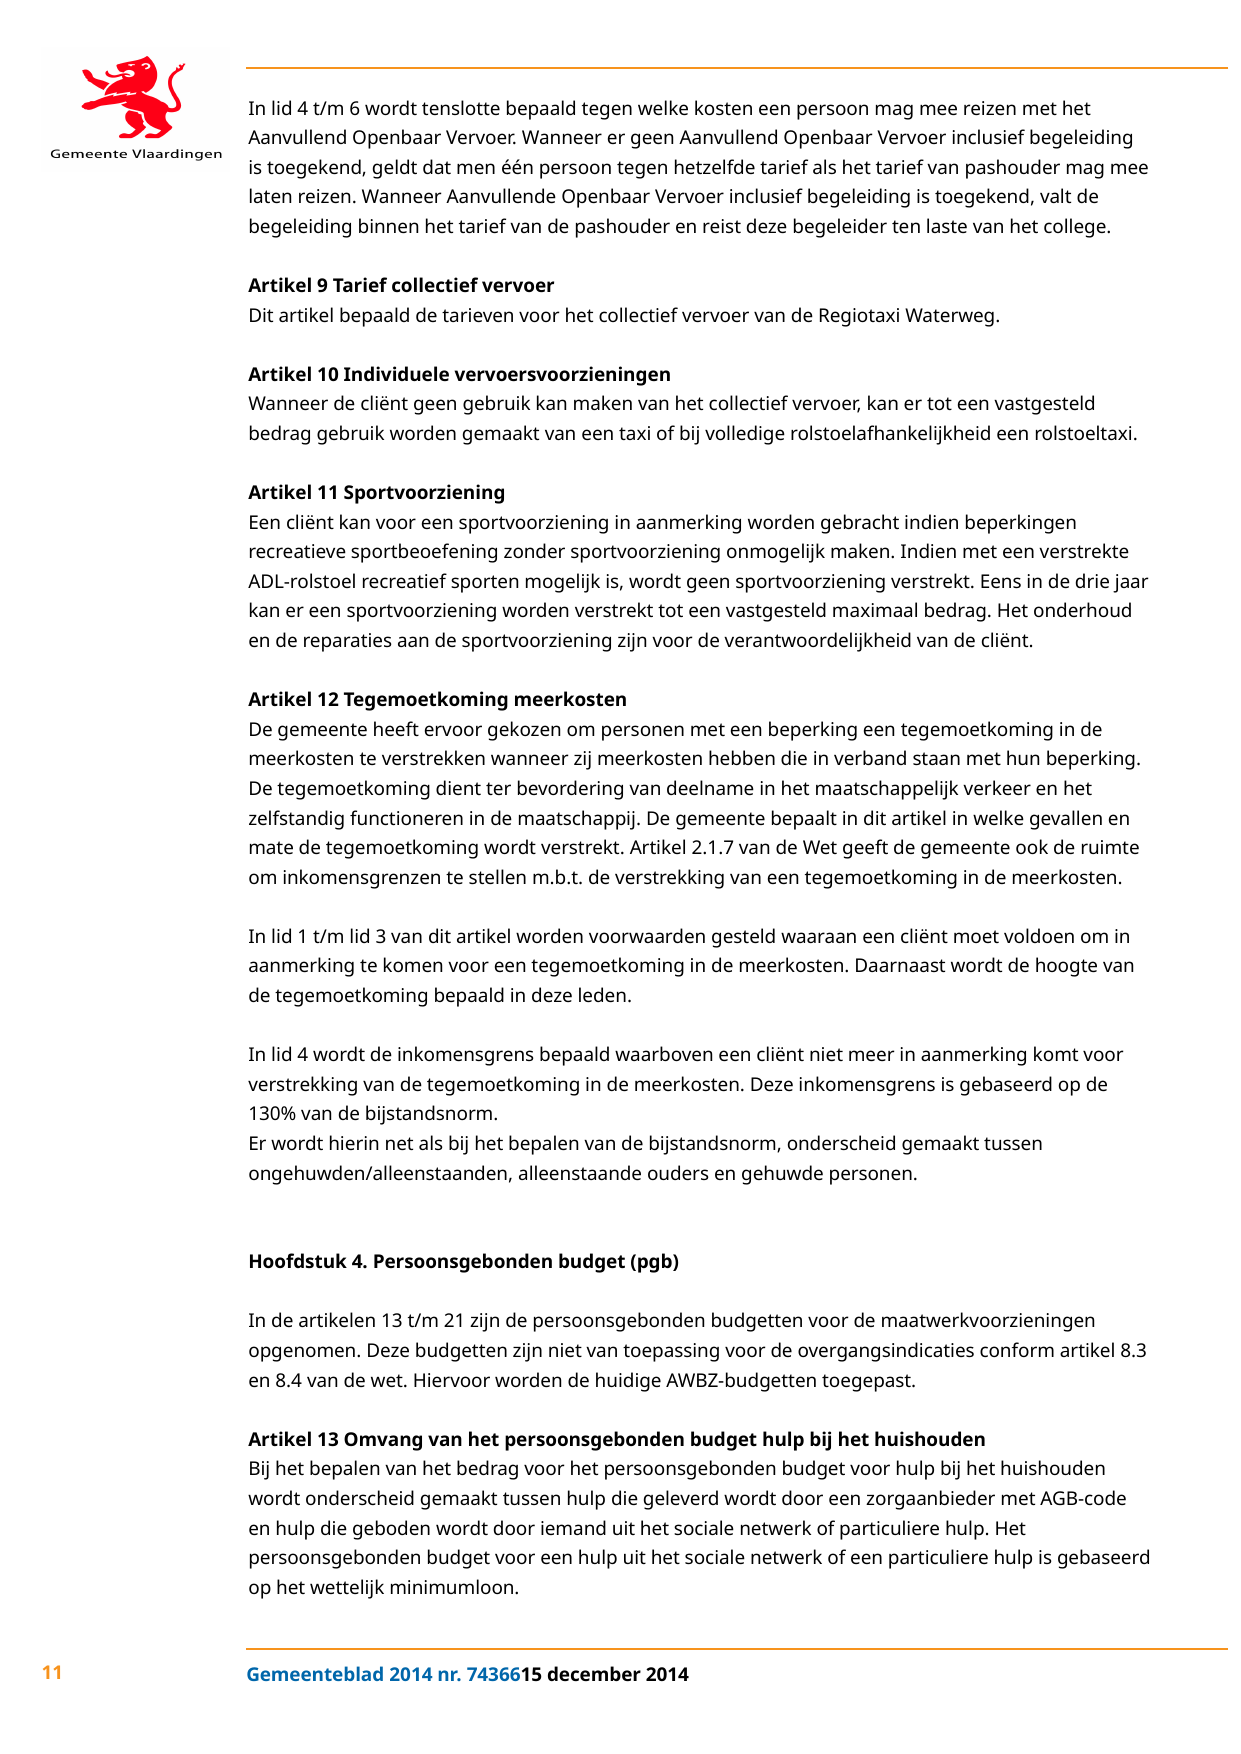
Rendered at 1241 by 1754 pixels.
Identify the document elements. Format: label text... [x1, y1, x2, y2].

text Dit artikel bepaald de tarieven voor het collectief vervoer van de Regiotaxi Waterweg. [248, 302, 1152, 328]
text Hoofdstuk 4. Persoonsgebonden budget (pgb) [248, 1248, 1152, 1274]
picture [41, 47, 231, 172]
text Artikel 12 Tegemoetkoming meerkosten [248, 686, 1152, 712]
text In lid 4 wordt de inkomensgrens bepaald waarboven een cliënt niet meer in aanmerking komt voor verstrekking van de tegemoetkoming in de meerkosten. Deze inkomensgrens is gebaseerd op de 130% van de bijstandsnorm. [248, 1041, 1152, 1126]
text De gemeente heeft ervoor gekozen om personen met een beperking een tegemoetkoming in de meerkosten te verstrekken wanneer zij meerkosten hebben die in verband staan met hun beperking. De tegemoetkoming dient ter bevordering van deelname in het maatschappelijk verkeer en het zelfstandig functioneren in de maatschappij. De gemeente bepaalt in dit artikel in welke gevallen en mate de tegemoetkoming wordt verstrekt. Artikel 2.1.7 van de Wet geeft de gemeente ook de ruimte om inkomensgrenzen te stellen m.b.t. de verstrekking van een tegemoetkoming in de meerkosten. [248, 716, 1152, 890]
text In de artikelen 13 t/m 21 zijn de persoonsgebonden budgetten voor de maatwerkvoorzieningen opgenomen. Deze budgetten zijn niet van toepassing voor de overgangsindicaties conform artikel 8.3 en 8.4 van de wet. Hiervoor worden de huidige AWBZ-budgetten toegepast. [248, 1308, 1152, 1393]
text Artikel 10 Individuele vervoersvoorzieningen [248, 361, 1152, 387]
text Artikel 11 Sportvoorziening [248, 479, 1152, 505]
text Wanneer de cliënt geen gebruik kan maken van het collectief vervoer, kan er tot een vastgesteld bedrag gebruik worden gemaakt van een taxi of bij volledige rolstoelafhankelijkheid een rolstoeltaxi. [248, 391, 1152, 446]
text Artikel 9 Tarief collectief vervoer [248, 272, 1152, 298]
text In lid 4 t/m 6 wordt tenslotte bepaald tegen welke kosten een persoon mag mee reizen met het Aanvullend Openbaar Vervoer. Wanneer er geen Aanvullend Openbaar Vervoer inclusief begeleiding is toegekend, geldt dat men één persoon tegen hetzelfde tarief als het tarief van pashouder mag mee laten reizen. Wanneer Aanvullende Openbaar Vervoer inclusief begeleiding is toegekend, valt de begeleiding binnen het tarief van de pashouder en reist deze begeleider ten laste van het college. [248, 95, 1152, 239]
text Een cliënt kan voor een sportvoorziening in aanmerking worden gebracht indien beperkingen recreatieve sportbeoefening zonder sportvoorziening onmogelijk maken. Indien met een verstrekte ADL-rolstoel recreatief sporten mogelijk is, wordt geen sportvoorziening verstrekt. Eens in de drie jaar kan er een sportvoorziening worden verstrekt tot een vastgesteld maximaal bedrag. Het onderhoud en de reparaties aan de sportvoorziening zijn voor de verantwoordelijkheid van de cliënt. [248, 509, 1152, 653]
text Bij het bepalen van het bedrag voor het persoonsgebonden budget voor hulp bij het huishouden wordt onderscheid gemaakt tussen hulp die geleverd wordt door een zorgaanbieder met AGB-code en hulp die geboden wordt door iemand uit het sociale netwerk of particuliere hulp. Het persoonsgebonden budget voor een hulp uit het sociale netwerk of een particuliere hulp is gebaseerd op het wettelijk minimumloon. [248, 1456, 1152, 1600]
text In lid 1 t/m lid 3 van dit artikel worden voorwaarden gesteld waaraan een cliënt moet voldoen om in aanmerking te komen voor een tegemoetkoming in de meerkosten. Daarnaast wordt de hoogte van de tegemoetkoming bepaald in deze leden. [248, 923, 1152, 1008]
text Artikel 13 Omvang van het persoonsgebonden budget hulp bij het huishouden [248, 1426, 1152, 1452]
text Er wordt hierin net als bij het bepalen van de bijstandsnorm, onderscheid gemaakt tussen ongehuwden/alleenstaanden, alleenstaande ouders en gehuwde personen. [248, 1130, 1152, 1186]
